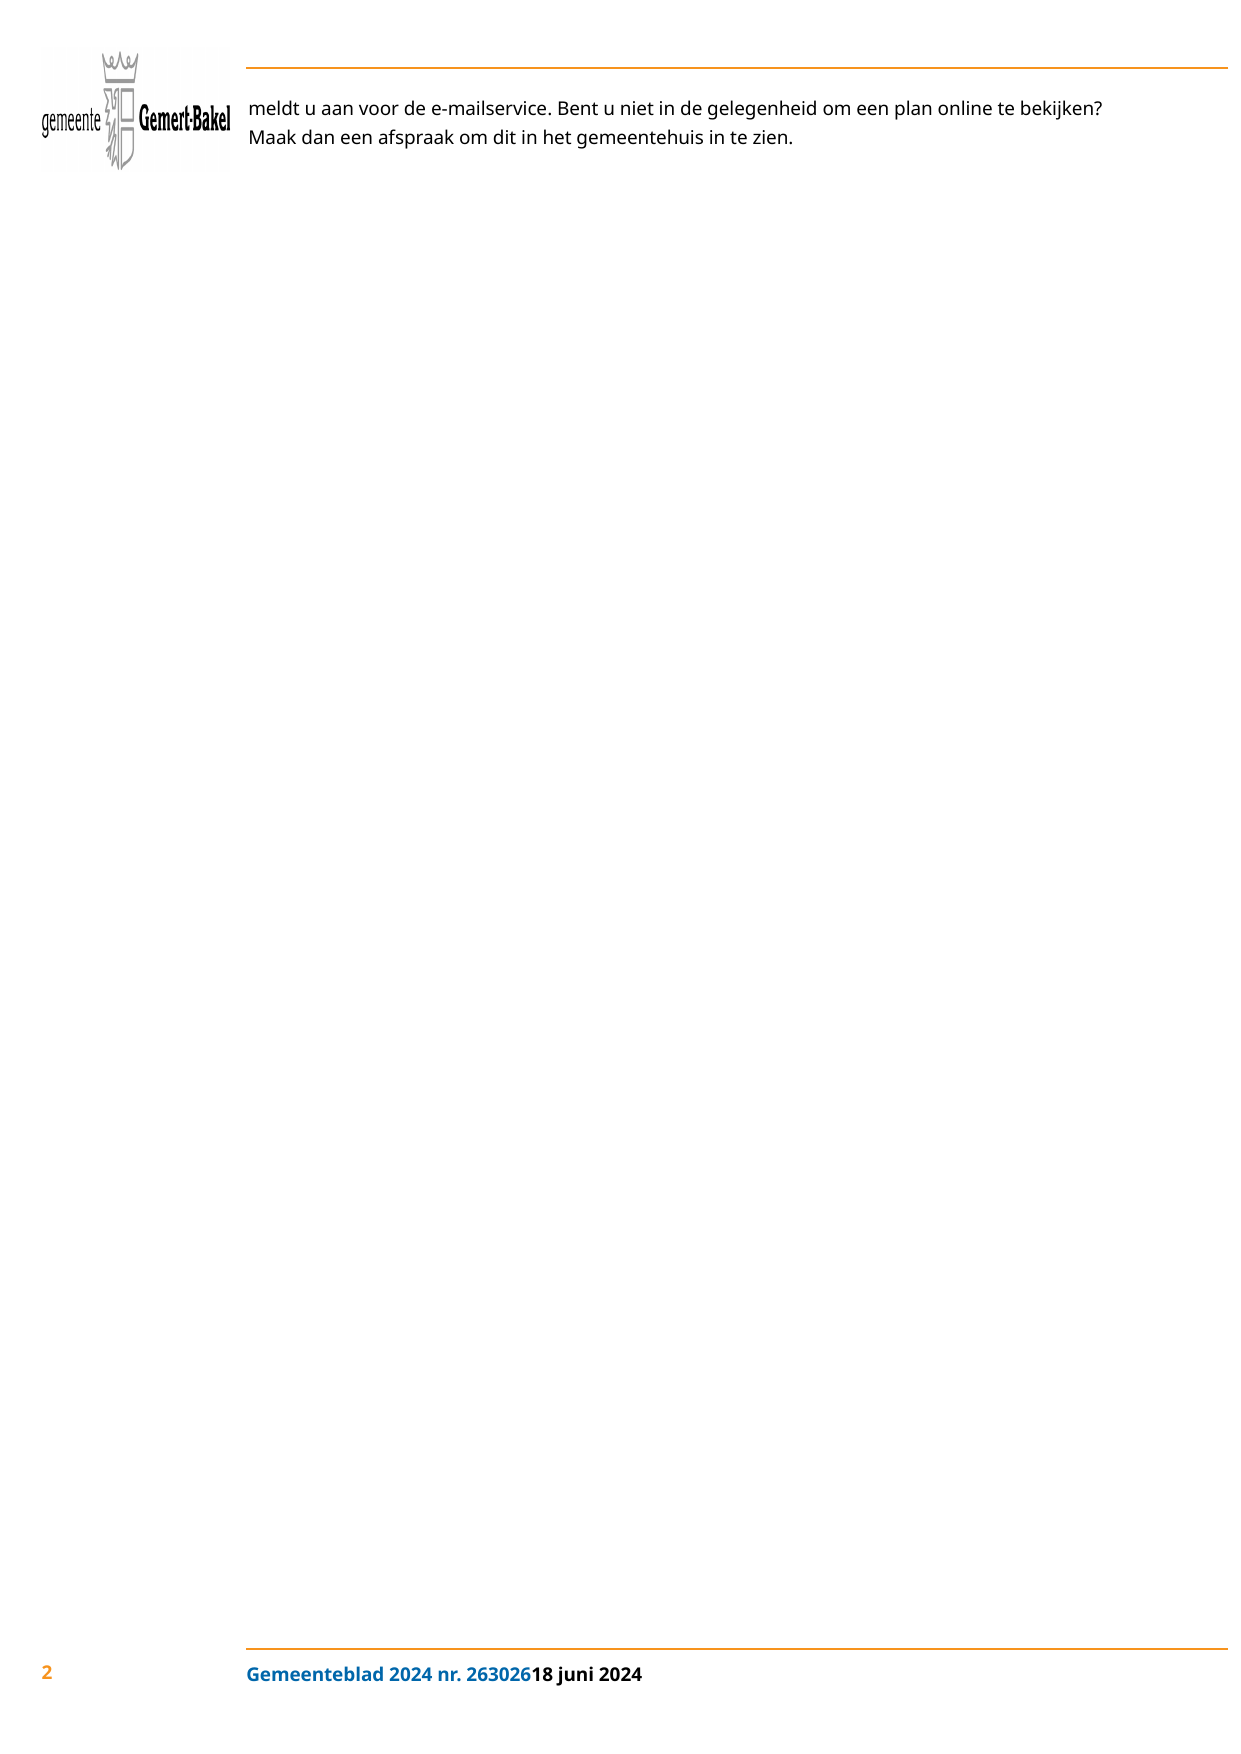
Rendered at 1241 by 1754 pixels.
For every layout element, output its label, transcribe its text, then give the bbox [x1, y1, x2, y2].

text meldt u aan voor de e-mailservice. Bent u niet in de gelegenheid om een plan online te bekijken? Maak dan een afspraak om dit in het gemeentehuis in te zien. [248, 95, 1152, 150]
picture [41, 47, 231, 172]
